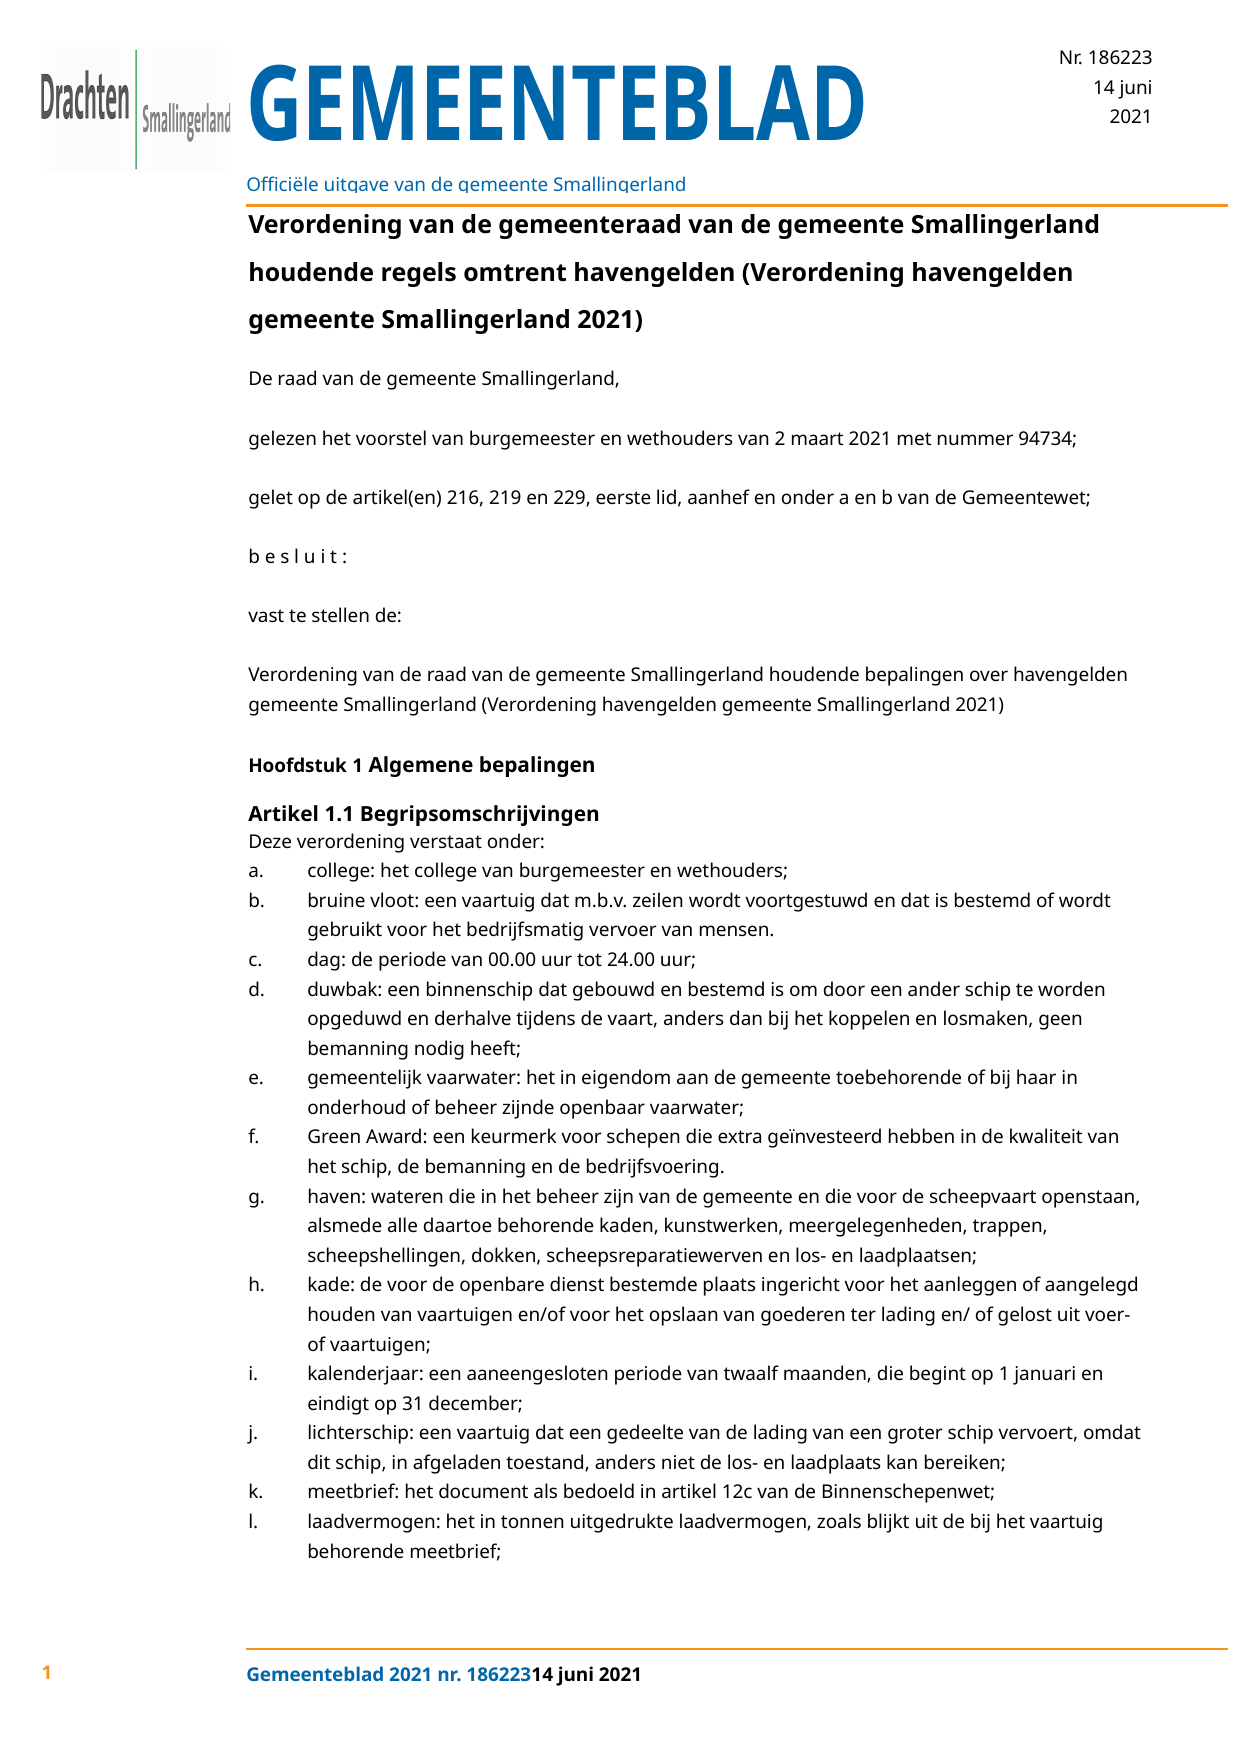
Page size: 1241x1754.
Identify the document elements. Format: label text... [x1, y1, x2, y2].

text Verordening van de gemeenteraad van de gemeente Smallingerland houdende regels omtrent havengelden (Verordening havengelden gemeente Smallingerland 2021) [248, 207, 1152, 336]
list meetbrief: het document als bedoeld in artikel 12c van de Binnenschepenwet; [248, 1479, 1152, 1504]
list haven: wateren die in het beheer zijn van de gemeente en die voor de scheepvaart openstaan, alsmede alle daartoe behorende kaden, kunstwerken, meergelegenheden, trappen, scheepshellingen, dokken, scheepsreparatiewerven en los- en laadplaatsen; [248, 1183, 1152, 1268]
picture [41, 47, 231, 172]
list bruine vloot: een vaartuig dat m.b.v. zeilen wordt voortgestuwd en dat is bestemd of wordt gebruikt voor het bedrijfsmatig vervoer van mensen. [248, 887, 1152, 942]
text Hoofdstuk 1 Algemene bepalingen [248, 750, 1152, 778]
text Deze verordening verstaat onder: [248, 828, 1152, 853]
text Verordening van de raad van de gemeente Smallingerland houdende bepalingen over havengelden gemeente Smallingerland (Verordening havengelden gemeente Smallingerland 2021) [248, 661, 1152, 717]
list kade: de voor de openbare dienst bestemde plaats ingericht voor het aanleggen of aangelegd houden van vaartuigen en/of voor het opslaan van goederen ter lading en/ of gelost uit voer- of vaartuigen; [248, 1272, 1152, 1356]
text gelet op de artikel(en) 216, 219 en 229, eerste lid, aanhef en onder a en b van de Gemeentewet; [248, 484, 1152, 509]
list kalenderjaar: een aaneengesloten periode van twaalf maanden, die begint op 1 januari en eindigt op 31 december; [248, 1360, 1152, 1416]
list lichterschip: een vaartuig dat een gedeelte van de lading van een groter schip vervoert, omdat dit schip, in afgeladen toestand, anders niet de los- en laadplaats kan bereiken; [248, 1419, 1152, 1475]
list duwbak: een binnenschip dat gebouwd en bestemd is om door een ander schip te worden opgeduwd en derhalve tijdens de vaart, anders dan bij het koppelen en losmaken, geen bemanning nodig heeft; [248, 976, 1152, 1061]
list laadvermogen: het in tonnen uitgedrukte laadvermogen, zoals blijkt uit de bij het vaartuig behorende meetbrief; [248, 1508, 1152, 1563]
text b e s l u i t : [248, 543, 1152, 569]
text gelezen het voorstel van burgemeester en wethouders van 2 maart 2021 met nummer 94734; [248, 425, 1152, 450]
list dag: de periode van 00.00 uur tot 24.00 uur; [248, 946, 1152, 972]
list Green Award: een keurmerk voor schepen die extra geïnvesteerd hebben in de kwaliteit van het schip, de bemanning en de bedrijfsvoering. [248, 1124, 1152, 1179]
text De raad van de gemeente Smallingerland, [248, 366, 1152, 391]
text vast te stellen de: [248, 602, 1152, 628]
text Artikel 1.1 Begripsomschrijvingen [248, 799, 1152, 828]
list gemeentelijk vaarwater: het in eigendom aan de gemeente toebehorende of bij haar in onderhoud of beheer zijnde openbaar vaarwater; [248, 1064, 1152, 1120]
list college: het college van burgemeester en wethouders; [248, 857, 1152, 883]
